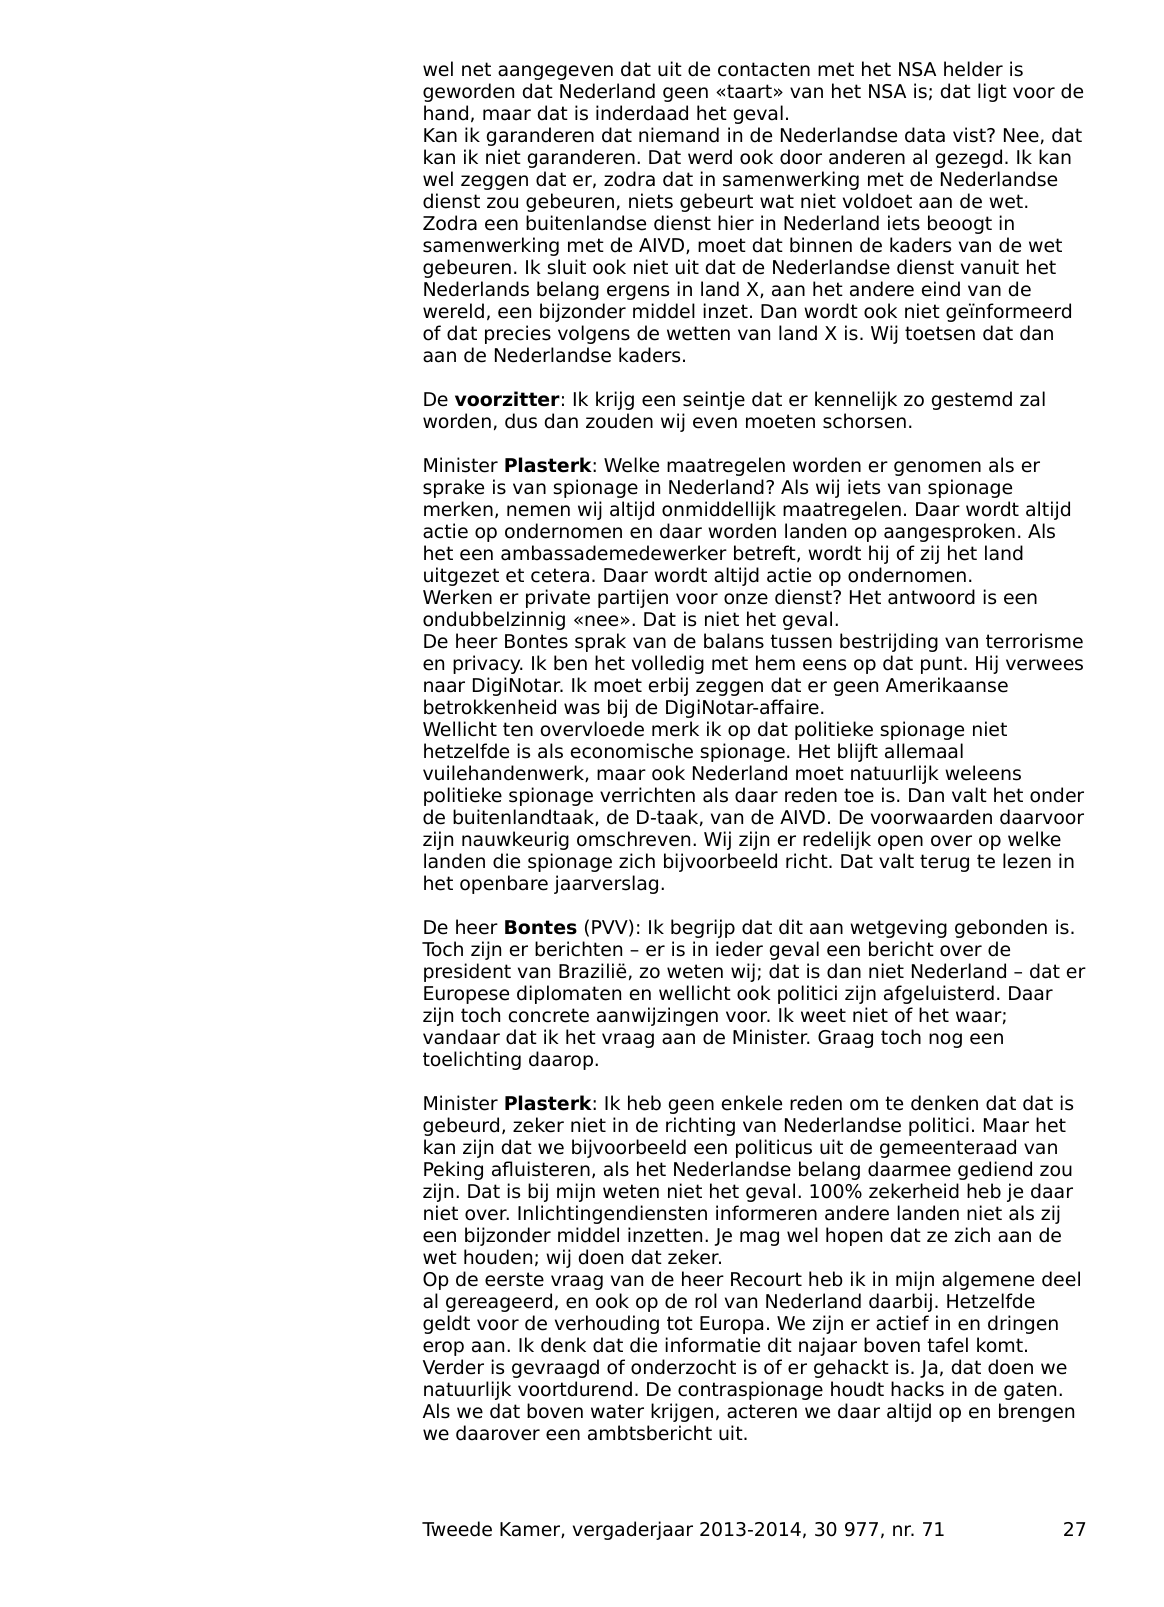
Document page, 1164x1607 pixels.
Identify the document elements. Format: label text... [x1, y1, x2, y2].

text Minister Plasterk: Ik heb geen enkele reden om te denken dat dat is gebeurd, zeker niet in de richting van Nederlandse politici. Maar het kan zijn dat we bijvoorbeeld een politicus uit de gemeenteraad van Peking afluisteren, als het Nederlandse belang daarmee gediend zou zijn. Dat is bij mijn weten niet het geval. 100% zekerheid heb je daar niet over. Inlichtingendiensten informeren andere landen niet als zij een bijzonder middel inzetten. Je mag wel hopen dat ze zich aan de wet houden; wij doen dat zeker. [422, 1093, 1087, 1269]
text Kan ik garanderen dat niemand in de Nederlandse data vist? Nee, dat kan ik niet garanderen. Dat werd ook door anderen al gezegd. Ik kan wel zeggen dat er, zodra dat in samenwerking met de Nederlandse dienst zou gebeuren, niets gebeurt wat niet voldoet aan de wet. Zodra een buitenlandse dienst hier in Nederland iets beoogt in samenwerking met de AIVD, moet dat binnen de kaders van de wet gebeuren. Ik sluit ook niet uit dat de Nederlandse dienst vanuit het Nederlands belang ergens in land X, aan het andere eind van de wereld, een bijzonder middel inzet. Dan wordt ook niet geïnformeerd of dat precies volgens de wetten van land X is. Wij toetsen dat dan aan de Nederlandse kaders. [422, 125, 1087, 367]
text Wellicht ten overvloede merk ik op dat politieke spionage niet hetzelfde is als economische spionage. Het blijft allemaal vuilehandenwerk, maar ook Nederland moet natuurlijk weleens politieke spionage verrichten als daar reden toe is. Dan valt het onder de buitenlandtaak, de D-taak, van de AIVD. De voorwaarden daarvoor zijn nauwkeurig omschreven. Wij zijn er redelijk open over op welke landen die spionage zich bijvoorbeeld richt. Dat valt terug te lezen in het openbare jaarverslag. [422, 719, 1087, 895]
text Op de eerste vraag van de heer Recourt heb ik in mijn algemene deel al gereageerd, en ook op de rol van Nederland daarbij. Hetzelfde geldt voor de verhouding tot Europa. We zijn er actief in en dringen erop aan. Ik denk dat die informatie dit najaar boven tafel komt. [422, 1269, 1087, 1357]
text De heer Bontes sprak van de balans tussen bestrijding van terrorisme en privacy. Ik ben het volledig met hem eens op dat punt. Hij verwees naar DigiNotar. Ik moet erbij zeggen dat er geen Amerikaanse betrokkenheid was bij de DigiNotar-affaire. [422, 631, 1087, 719]
text De heer Bontes (PVV): Ik begrijp dat dit aan wetgeving gebonden is. Toch zijn er berichten – er is in ieder geval een bericht over de president van Brazilië, zo weten wij; dat is dan niet Nederland – dat er Europese diplomaten en wellicht ook politici zijn afgeluisterd. Daar zijn toch concrete aanwijzingen voor. Ik weet niet of het waar; vandaar dat ik het vraag aan de Minister. Graag toch nog een toelichting daarop. [422, 917, 1087, 1071]
text Werken er private partijen voor onze dienst? Het antwoord is een ondubbelzinnig «nee». Dat is niet het geval. [422, 587, 1087, 631]
text Verder is gevraagd of onderzocht is of er gehackt is. Ja, dat doen we natuurlijk voortdurend. De contraspionage houdt hacks in de gaten. Als we dat boven water krijgen, acteren we daar altijd op en brengen we daarover een ambtsbericht uit. [422, 1357, 1087, 1444]
text Minister Plasterk: Welke maatregelen worden er genomen als er sprake is van spionage in Nederland? Als wij iets van spionage merken, nemen wij altijd onmiddellijk maatregelen. Daar wordt altijd actie op ondernomen en daar worden landen op aangesproken. Als het een ambassademedewerker betreft, wordt hij of zij het land uitgezet et cetera. Daar wordt altijd actie op ondernomen. [422, 455, 1087, 587]
text De voorzitter: Ik krijg een seintje dat er kennelijk zo gestemd zal worden, dus dan zouden wij even moeten schorsen. [422, 389, 1087, 433]
text wel net aangegeven dat uit de contacten met het NSA helder is geworden dat Nederland geen «taart» van het NSA is; dat ligt voor de hand, maar dat is inderdaad het geval. [422, 59, 1087, 125]
